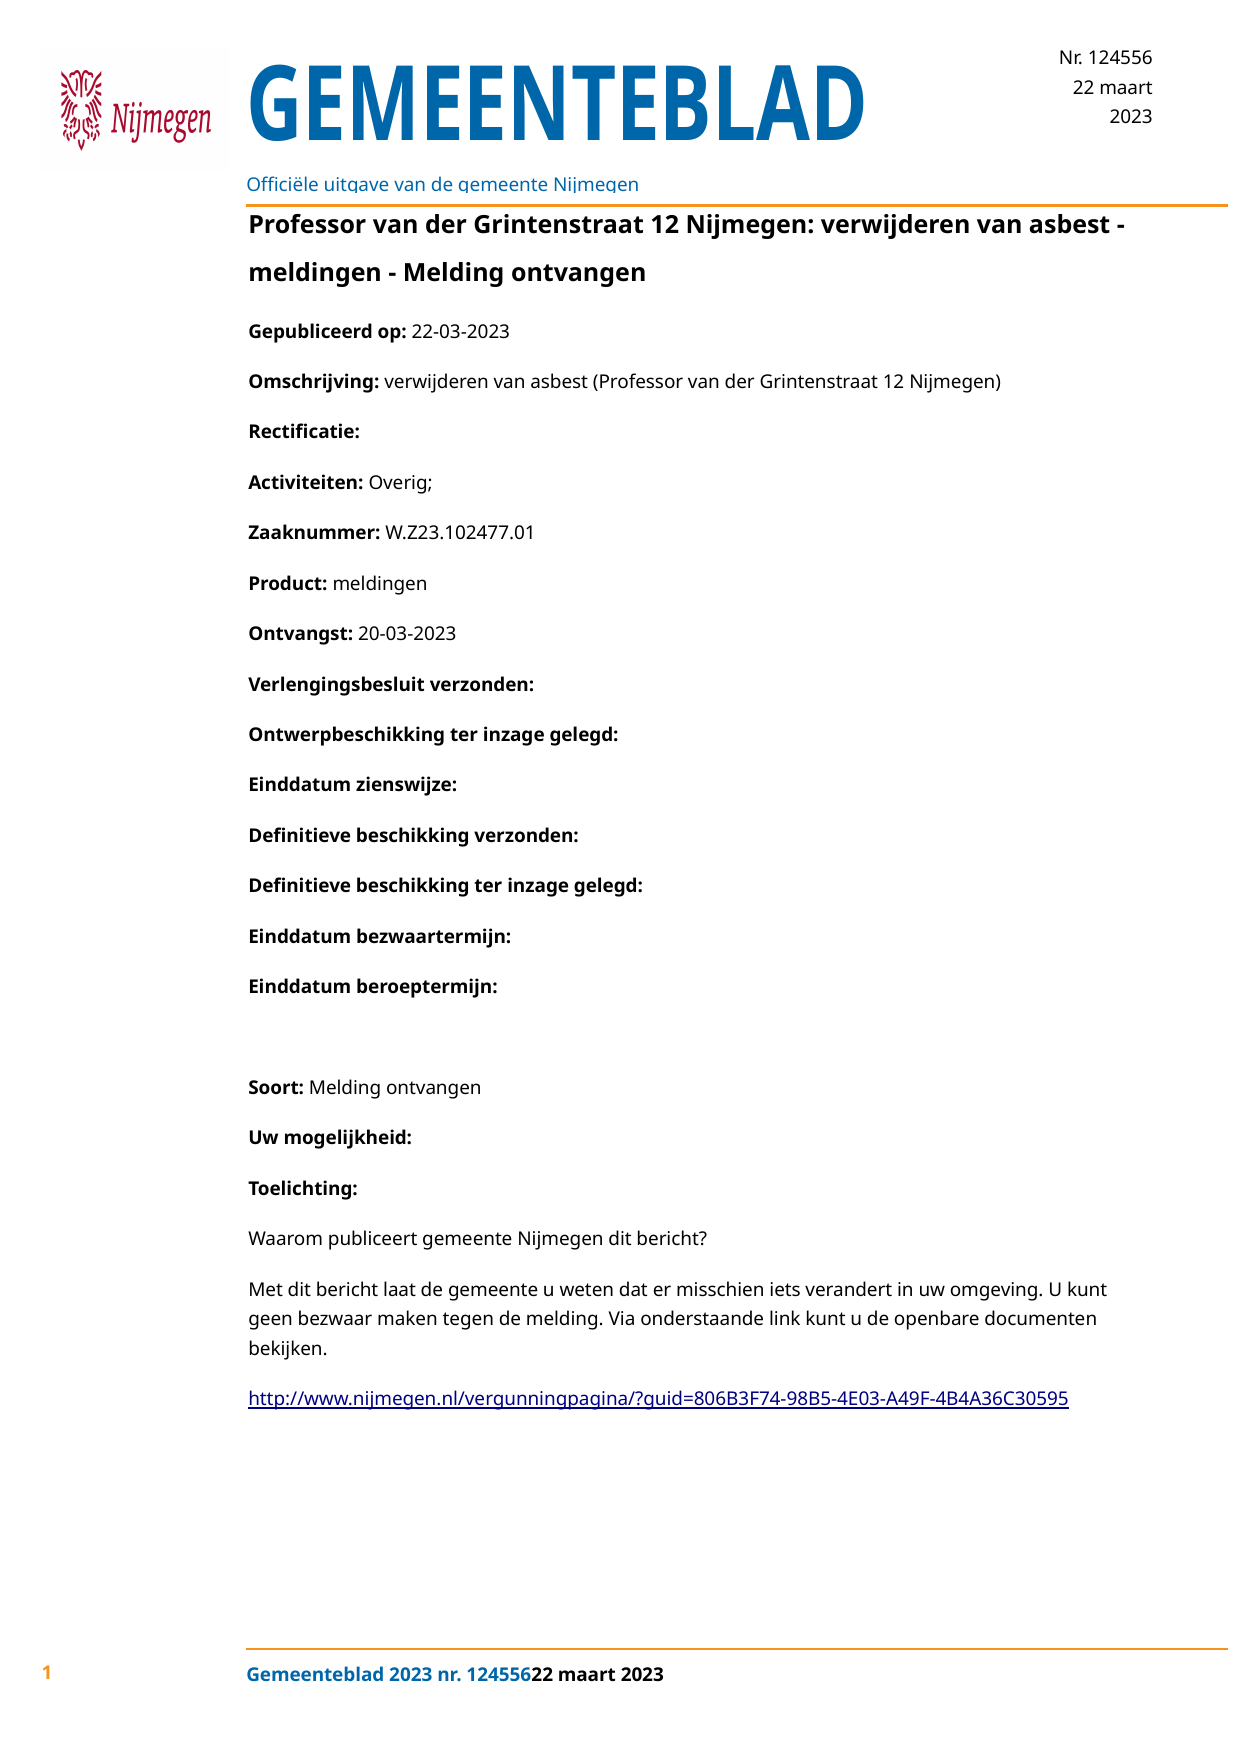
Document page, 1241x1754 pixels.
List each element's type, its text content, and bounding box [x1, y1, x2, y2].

text Einddatum zienswijze: [248, 772, 1152, 797]
text Toelichting: [248, 1175, 1152, 1201]
text Activiteiten: Overig; [248, 469, 1152, 495]
text Rectificatie: [248, 419, 1152, 444]
text Ontvangst: 20-03-2023 [248, 620, 1152, 646]
text Einddatum beroeptermijn: [248, 973, 1152, 999]
text Definitieve beschikking ter inzage gelegd: [248, 872, 1152, 898]
text Soort: Melding ontvangen [248, 1074, 1152, 1100]
text http://www.nijmegen.nl/vergunningpagina/?guid=806B3F74-98B5-4E03-A49F-4B4A36C30595 [248, 1385, 1152, 1411]
text Waarom publiceert gemeente Nijmegen dit bericht? [248, 1225, 1152, 1251]
text Zaaknummer: W.Z23.102477.01 [248, 519, 1152, 545]
text Ontwerpbeschikking ter inzage gelegd: [248, 721, 1152, 747]
text Gepubliceerd op: 22-03-2023 [248, 318, 1152, 344]
text Professor van der Grintenstraat 12 Nijmegen: verwijderen van asbest - meldingen - Melding ontvangen [248, 207, 1152, 288]
text Met dit bericht laat de gemeente u weten dat er misschien iets verandert in uw omgeving. U kunt geen bezwaar maken tegen de melding. Via onderstaande link kunt u de openbare documenten bekijken. [248, 1276, 1152, 1361]
text Einddatum bezwaartermijn: [248, 923, 1152, 949]
text Uw mogelijkheid: [248, 1124, 1152, 1150]
text Verlengingsbesluit verzonden: [248, 671, 1152, 697]
text Product: meldingen [248, 570, 1152, 596]
text Definitieve beschikking verzonden: [248, 822, 1152, 848]
text Omschrijving: verwijderen van asbest (Professor van der Grintenstraat 12 Nijmegen) [248, 368, 1152, 394]
picture [41, 47, 231, 172]
